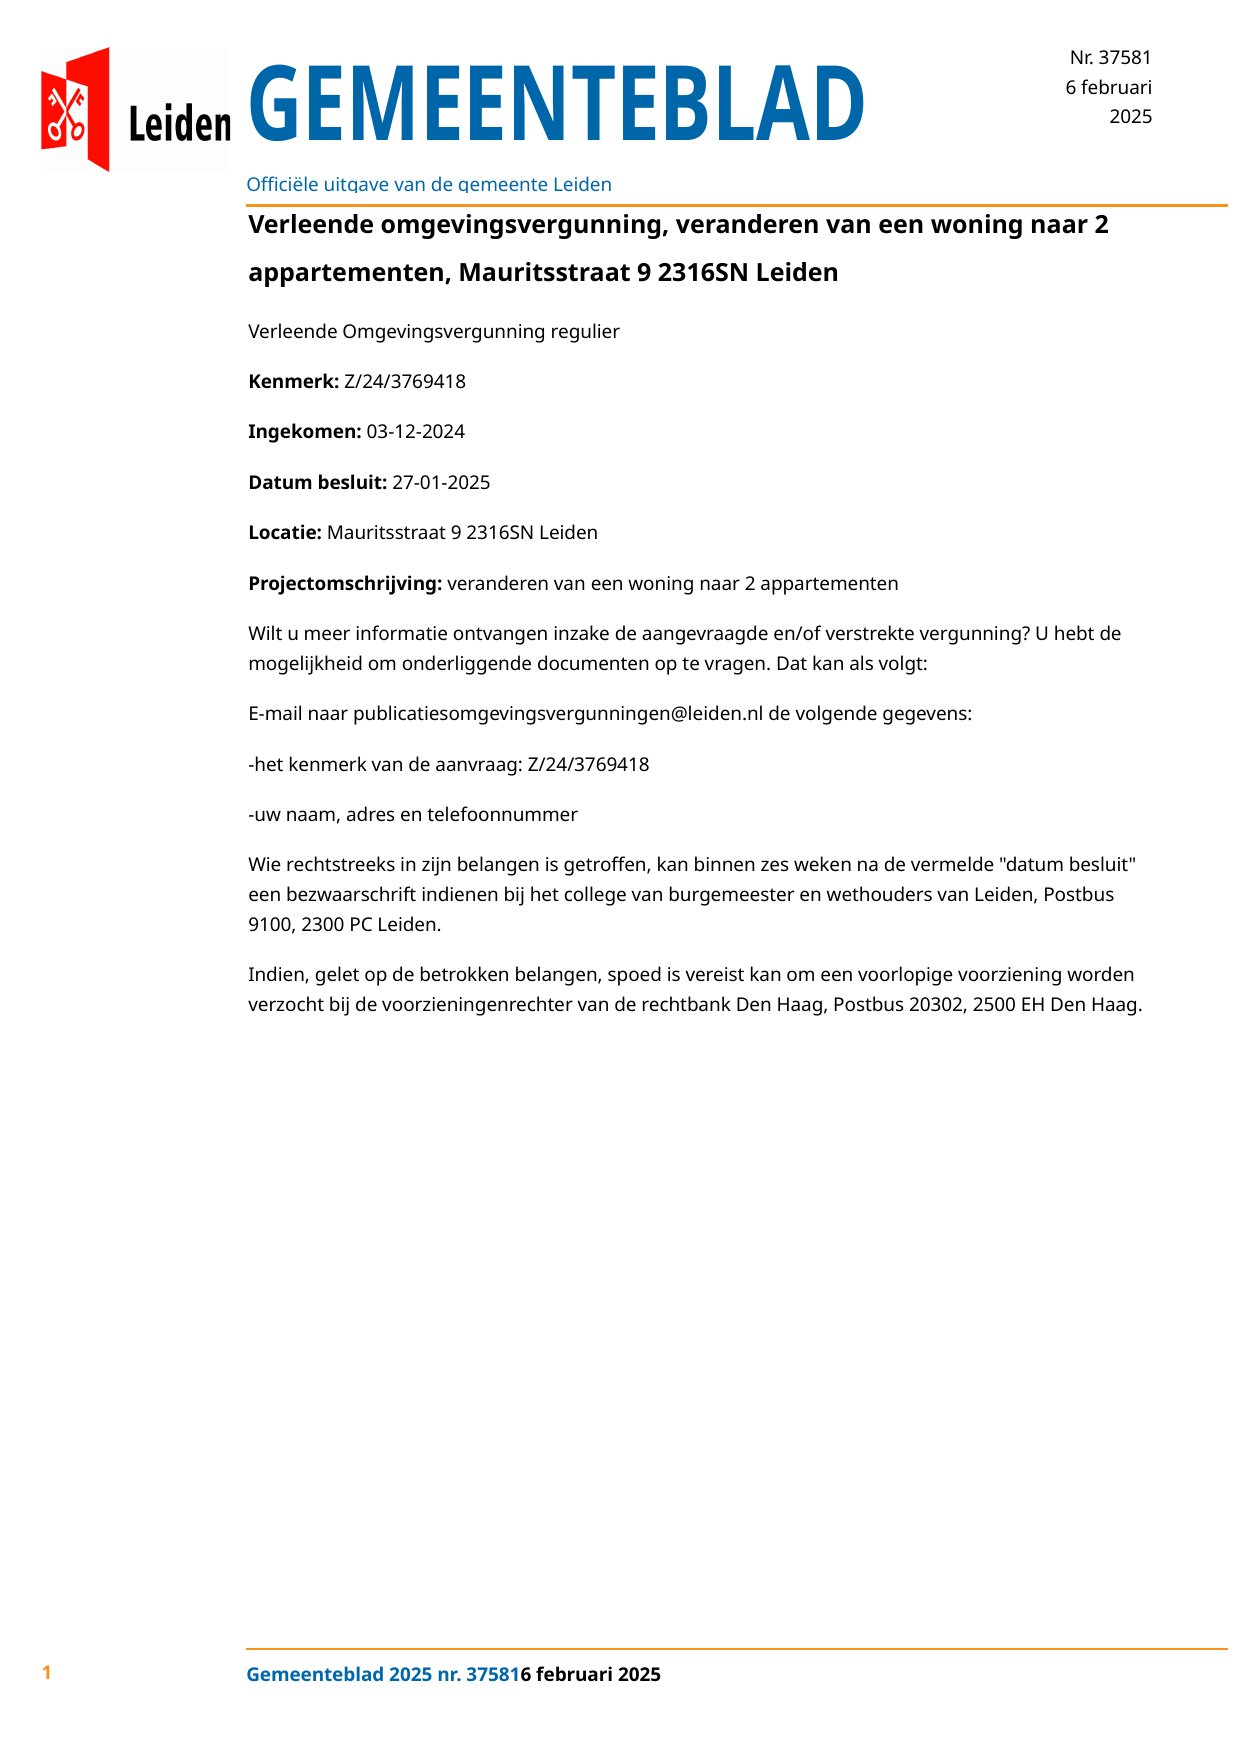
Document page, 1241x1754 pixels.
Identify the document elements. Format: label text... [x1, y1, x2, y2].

picture [41, 47, 231, 172]
text Projectomschrijving: veranderen van een woning naar 2 appartementen [248, 570, 1152, 596]
text E-mail naar publicatiesomgevingsvergunningen@leiden.nl de volgende gegevens: [248, 700, 1152, 726]
text -het kenmerk van de aanvraag: Z/24/3769418 [248, 751, 1152, 777]
text Locatie: Mauritsstraat 9 2316SN Leiden [248, 519, 1152, 545]
text Verleende omgevingsvergunning, veranderen van een woning naar 2 appartementen, Mauritsstraat 9 2316SN Leiden [248, 207, 1152, 288]
text Kenmerk: Z/24/3769418 [248, 368, 1152, 394]
text -uw naam, adres en telefoonnummer [248, 801, 1152, 827]
text Ingekomen: 03-12-2024 [248, 419, 1152, 444]
text Wie rechtstreeks in zijn belangen is getroffen, kan binnen zes weken na de vermelde "datum besluit" een bezwaarschrift indienen bij het college van burgemeester en wethouders van Leiden, Postbus 9100, 2300 PC Leiden. [248, 852, 1152, 937]
text Wilt u meer informatie ontvangen inzake de aangevraagde en/of verstrekte vergunning? U hebt de mogelijkheid om onderliggende documenten op te vragen. Dat kan als volgt: [248, 620, 1152, 676]
text Indien, gelet op de betrokken belangen, spoed is vereist kan om een voorlopige voorziening worden verzocht bij de voorzieningenrechter van de rechtbank Den Haag, Postbus 20302, 2500 EH Den Haag. [248, 961, 1152, 1017]
text Verleende Omgevingsvergunning regulier [248, 318, 1152, 344]
text Datum besluit: 27-01-2025 [248, 469, 1152, 495]
